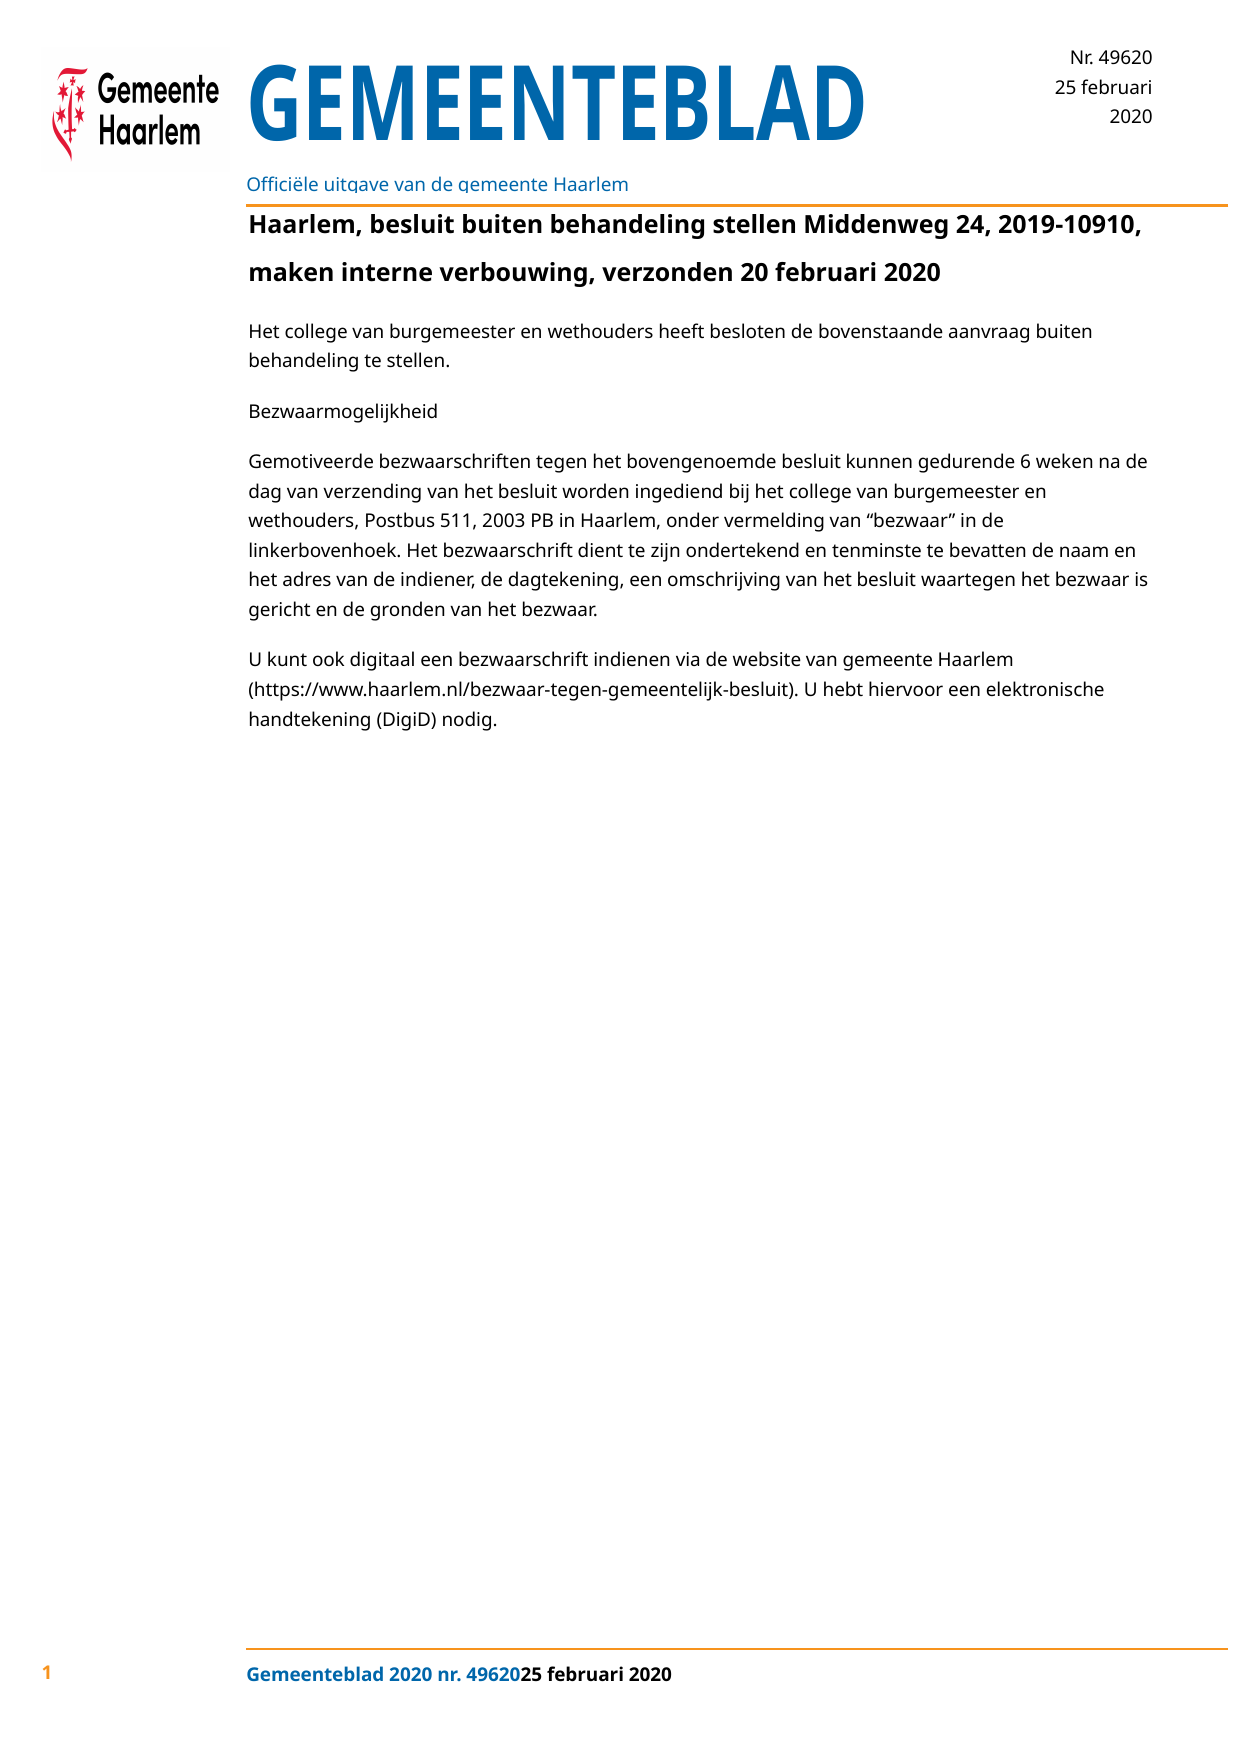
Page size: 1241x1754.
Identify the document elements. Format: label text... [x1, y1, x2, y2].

picture [41, 47, 231, 172]
text Gemotiveerde bezwaarschriften tegen het bovengenoemde besluit kunnen gedurende 6 weken na de dag van verzending van het besluit worden ingediend bij het college van burgemeester en wethouders, Postbus 511, 2003 PB in Haarlem, onder vermelding van “bezwaar” in de linkerbovenhoek. Het bezwaarschrift dient te zijn ondertekend en tenminste te bevatten de naam en het adres van de indiener, de dagtekening, een omschrijving van het besluit waartegen het bezwaar is gericht en de gronden van het bezwaar. [248, 448, 1152, 622]
text Het college van burgemeester en wethouders heeft besloten de bovenstaande aanvraag buiten behandeling te stellen. [248, 318, 1152, 373]
text Haarlem, besluit buiten behandeling stellen Middenweg 24, 2019-10910, maken interne verbouwing, verzonden 20 februari 2020 [248, 207, 1152, 288]
text Bezwaarmogelijkheid [248, 398, 1152, 424]
text U kunt ook digitaal een bezwaarschrift indienen via de website van gemeente Haarlem (https://www.haarlem.nl/bezwaar-tegen-gemeentelijk-besluit). U hebt hiervoor een elektronische handtekening (DigiD) nodig. [248, 647, 1152, 732]
